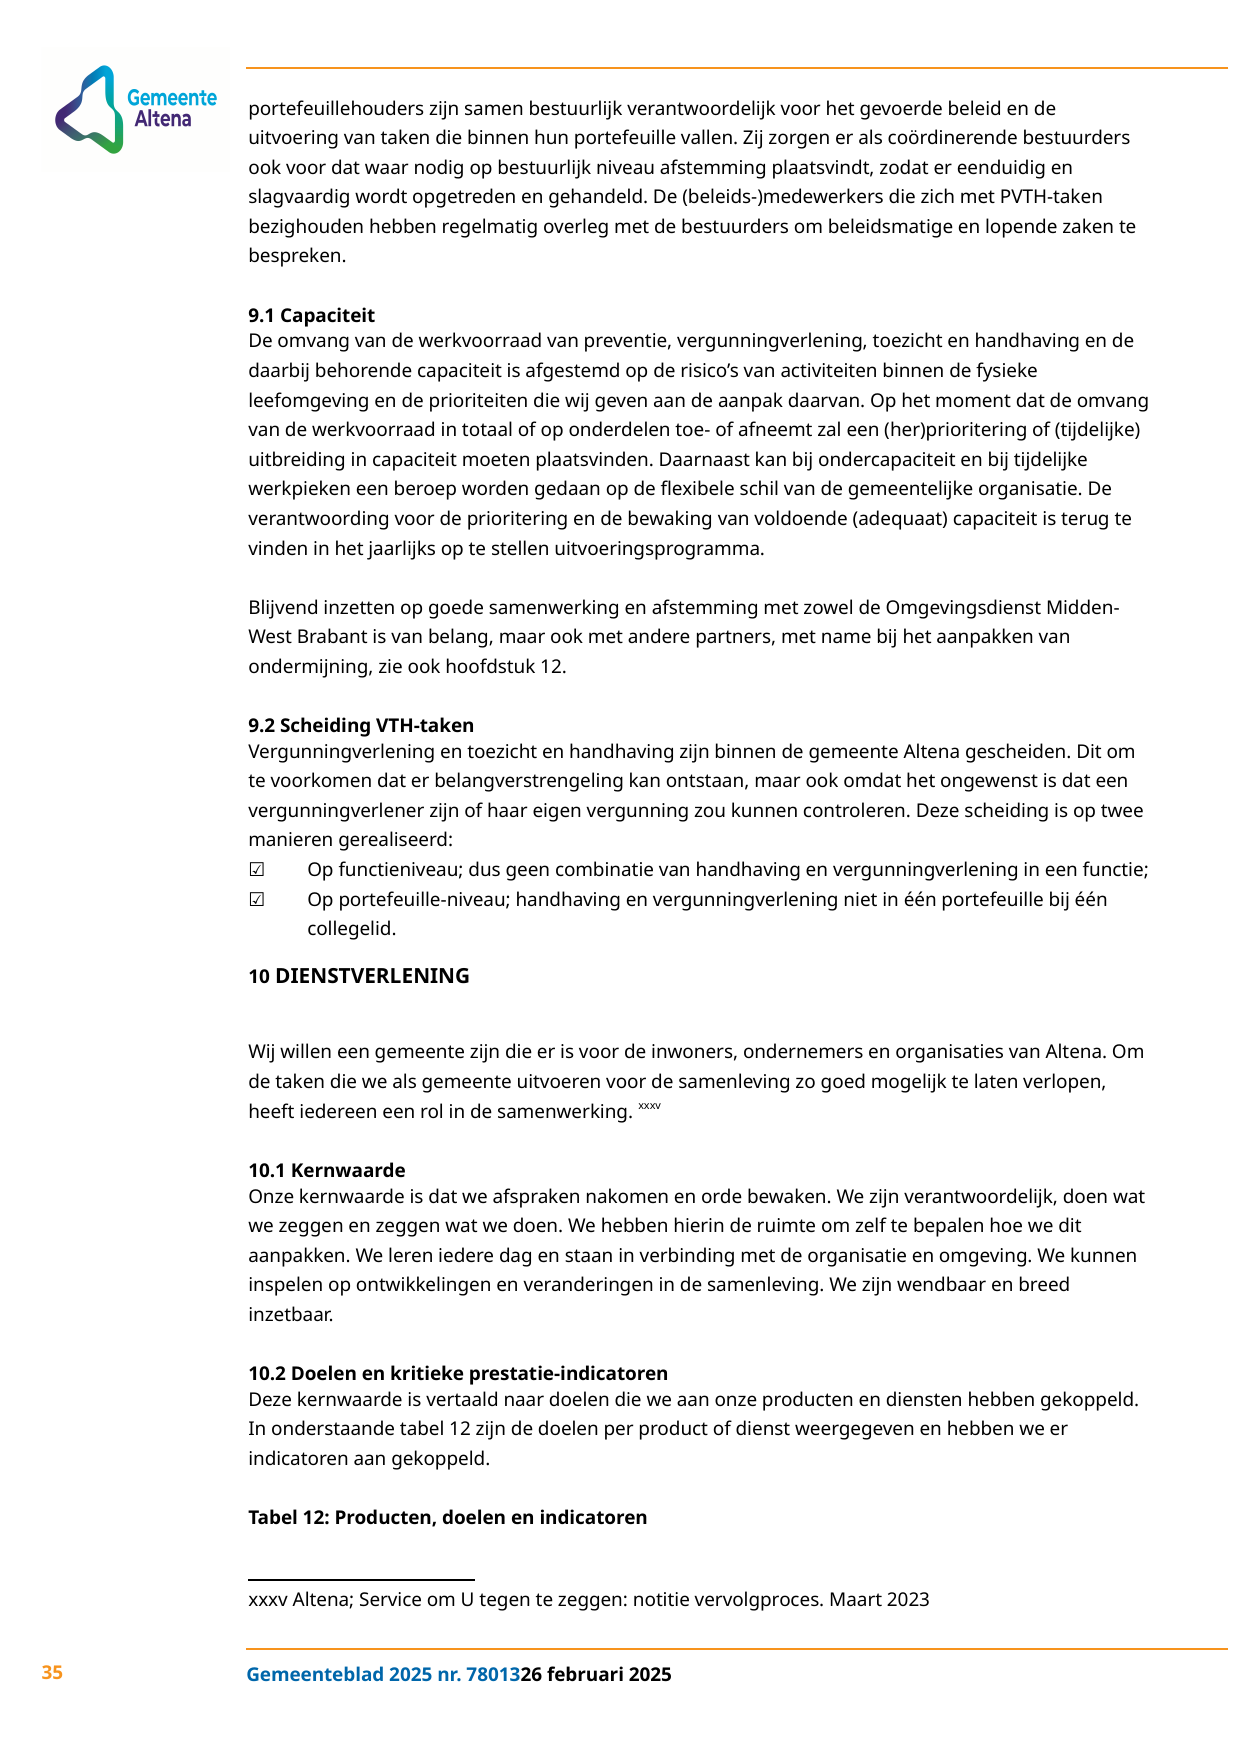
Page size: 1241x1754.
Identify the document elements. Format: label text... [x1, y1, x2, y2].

text Deze kernwaarde is vertaald naar doelen die we aan onze producten en diensten hebben gekoppeld. In onderstaande tabel 12 zijn de doelen per product of dienst weergegeven en hebben we er indicatoren aan gekoppeld. [248, 1386, 1152, 1471]
list Op portefeuille-niveau; handhaving en vergunningverlening niet in één portefeuille bij één collegelid. [248, 886, 1152, 941]
text 10.1 Kernwaarde [248, 1157, 1152, 1183]
text Blijvend inzetten op goede samenwerking en afstemming met zowel de Omgevingsdienst Midden-West Brabant is van belang, maar ook met andere partners, met name bij het aanpakken van ondermijning, zie ook hoofdstuk ‎12. [248, 594, 1152, 679]
text De omvang van de werkvoorraad van preventie, vergunningverlening, toezicht en handhaving en de daarbij behorende capaciteit is afgestemd op de risico’s van activiteiten binnen de fysieke leefomgeving en de prioriteiten die wij geven aan de aanpak daarvan. Op het moment dat de omvang van de werkvoorraad in totaal of op onderdelen toe- of afneemt zal een (her)prioritering of (tijdelijke) uitbreiding in capaciteit moeten plaatsvinden. Daarnaast kan bij ondercapaciteit en bij tijdelijke werkpieken een beroep worden gedaan op de flexibele schil van de gemeentelijke organisatie. De verantwoording voor de prioritering en de bewaking van voldoende (adequaat) capaciteit is terug te vinden in het jaarlijks op te stellen uitvoeringsprogramma. [248, 328, 1152, 560]
text 10.2 Doelen en kritieke prestatie-indicatoren [248, 1360, 1152, 1386]
text Onze kernwaarde is dat we afspraken nakomen en orde bewaken. We zijn verantwoordelijk, doen wat we zeggen en zeggen wat we doen. We hebben hierin de ruimte om zelf te bepalen hoe we dit aanpakken. We leren iedere dag en staan in verbinding met de organisatie en omgeving. We kunnen inspelen op ontwikkelingen en veranderingen in de samenleving. We zijn wendbaar en breed inzetbaar. [248, 1183, 1152, 1327]
text 9.1 Capaciteit [248, 302, 1152, 328]
text portefeuillehouders zijn samen bestuurlijk verantwoordelijk voor het gevoerde beleid en de uitvoering van taken die binnen hun portefeuille vallen. Zij zorgen er als coördinerende bestuurders ook voor dat waar nodig op bestuurlijk niveau afstemming plaatsvindt, zodat er eenduidig en slagvaardig wordt opgetreden en gehandeld. De (beleids-)medewerkers die zich met PVTH-taken bezighouden hebben regelmatig overleg met de bestuurders om beleidsmatige en lopende zaken te bespreken. [248, 95, 1152, 268]
text 10 DIENSTVERLENING [248, 961, 1152, 989]
list Op functieniveau; dus geen combinatie van handhaving en vergunningverlening in een functie; [248, 856, 1152, 882]
text Wij willen een gemeente zijn die er is voor de inwoners, ondernemers en organisaties van Altena. Om de taken die we als gemeente uitvoeren voor de samenleving zo goed mogelijk te laten verlopen, heeft iedereen een rol in de samenwerking. [248, 1039, 1152, 1124]
text Vergunningverlening en toezicht en handhaving zijn binnen de gemeente Altena gescheiden. Dit om te voorkomen dat er belangverstrengeling kan ontstaan, maar ook omdat het ongewenst is dat een vergunningverlener zijn of haar eigen vergunning zou kunnen controleren. Deze scheiding is op twee manieren gerealiseerd: [248, 738, 1152, 852]
picture [41, 47, 231, 172]
text 9.2 Scheiding VTH-taken [248, 712, 1152, 738]
text Altena; Service om U tegen te zeggen: notitie vervolgproces. Maart 2023 [248, 1586, 1152, 1612]
text Tabel 12: Producten, doelen en indicatoren [248, 1504, 1152, 1530]
